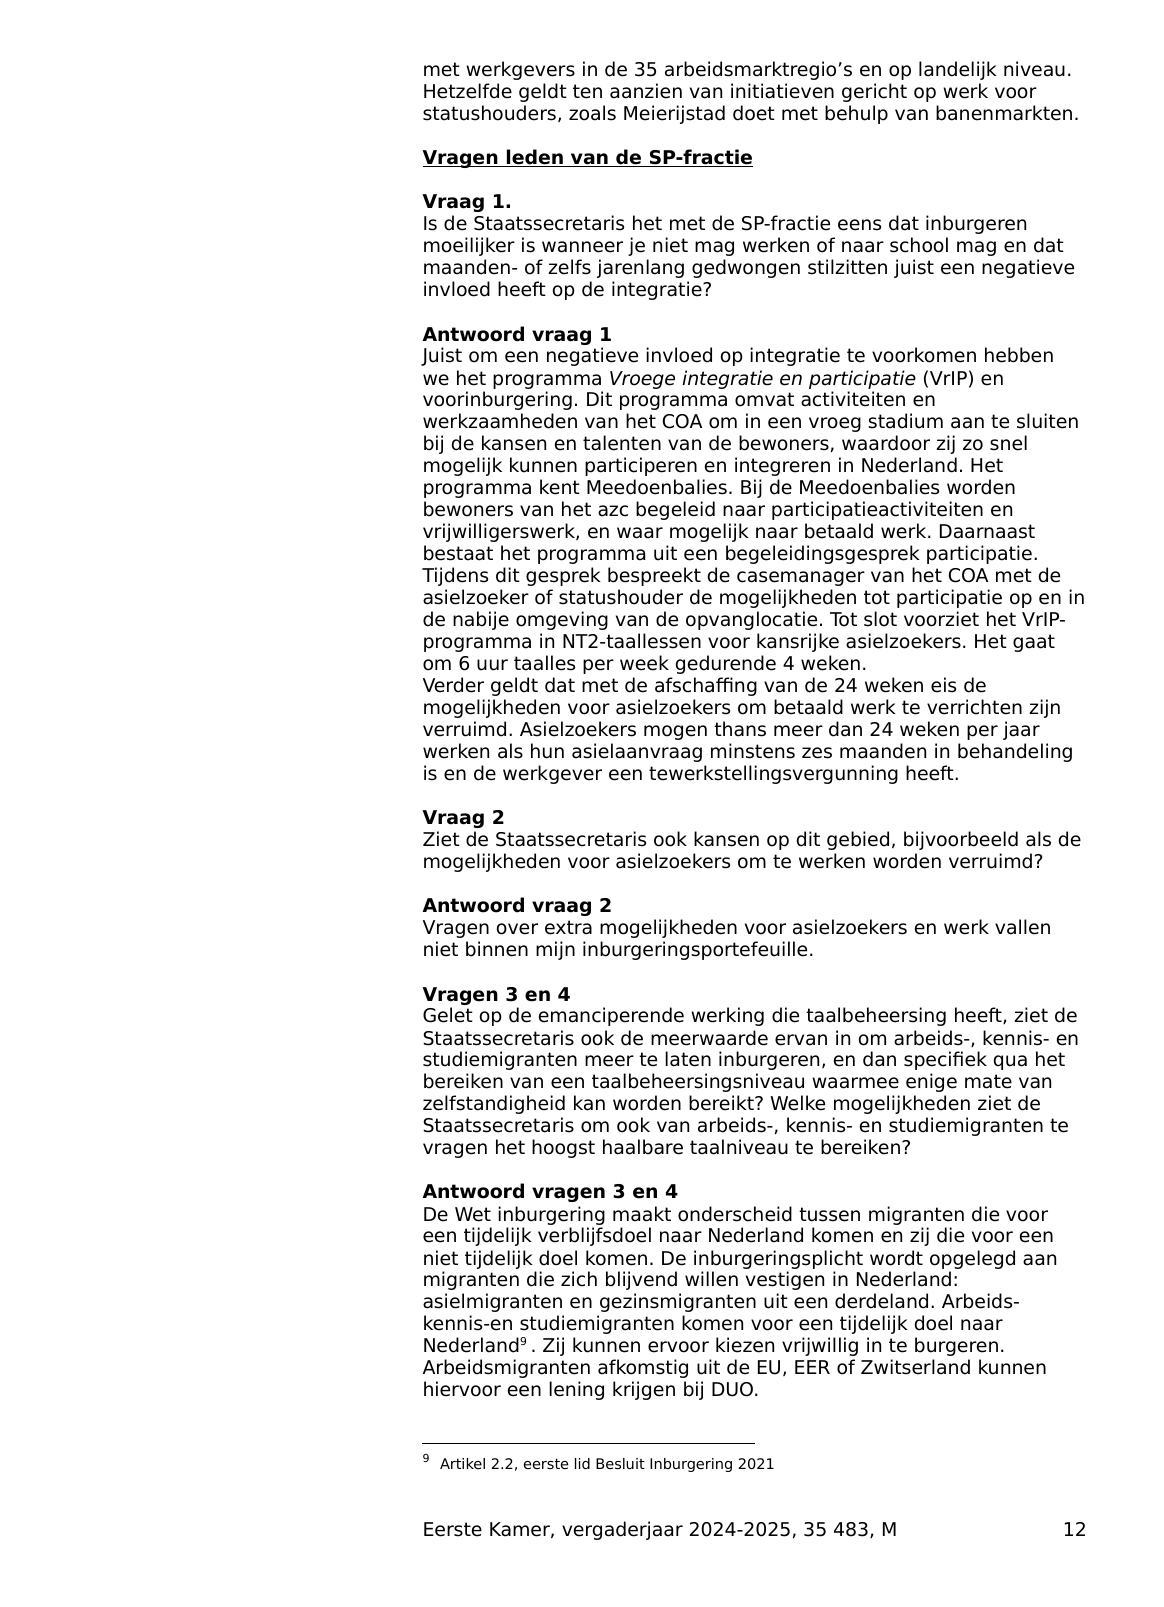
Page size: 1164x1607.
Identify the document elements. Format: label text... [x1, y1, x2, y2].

text Vraag 1. [422, 191, 1087, 213]
text Vraag 2 [422, 807, 1087, 829]
text Antwoord vraag 2 [422, 895, 1087, 917]
text Antwoord vragen 3 en 4 [422, 1181, 1087, 1203]
text Ziet de Staatssecretaris ook kansen op dit gebied, bijvoorbeeld als de mogelijkheden voor asielzoekers om te werken worden verruimd? [422, 829, 1087, 873]
text Antwoord vraag 1 [422, 323, 1087, 345]
text met werkgevers in de 35 arbeidsmarktregio’s en op landelijk niveau. Hetzelfde geldt ten aanzien van initiatieven gericht op werk voor statushouders, zoals Meierijstad doet met behulp van banenmarkten. [422, 59, 1087, 125]
text Juist om een negatieve invloed op integratie te voorkomen hebben we het programma Vroege integratie en participatie (VrIP) en voorinburgering. Dit programma omvat activiteiten en werkzaamheden van het COA om in een vroeg stadium aan te sluiten bij de kansen en talenten van de bewoners, waardoor zij zo snel mogelijk kunnen participeren en integreren in Nederland. Het programma kent Meedoenbalies. Bij de Meedoenbalies worden bewoners van het azc begeleid naar participatieactiviteiten en vrijwilligerswerk, en waar mogelijk naar betaald werk. Daarnaast bestaat het programma uit een begeleidingsgesprek participatie. Tijdens dit gesprek bespreekt de casemanager van het COA met de asielzoeker of statushouder de mogelijkheden tot participatie op en in de nabije omgeving van de opvanglocatie. Tot slot voorziet het VrIP-programma in NT2-taallessen voor kansrijke asielzoekers. Het gaat om 6 uur taalles per week gedurende 4 weken. [422, 345, 1087, 675]
text Verder geldt dat met de afschaffing van de 24 weken eis de mogelijkheden voor asielzoekers om betaald werk te verrichten zijn verruimd. Asielzoekers mogen thans meer dan 24 weken per jaar werken als hun asielaanvraag minstens zes maanden in behandeling is en de werkgever een tewerkstellingsvergunning heeft. [422, 675, 1087, 785]
subtitle Vragen leden van de SP-fractie [422, 147, 1087, 169]
text De Wet inburgering maakt onderscheid tussen migranten die voor een tijdelijk verblijfsdoel naar Nederland komen en zij die voor een niet tijdelijk doel komen. De inburgeringsplicht wordt opgelegd aan migranten die zich blijvend willen vestigen in Nederland: asielmigranten en gezinsmigranten uit een derdeland. Arbeids-kennis-en studiemigranten komen voor een tijdelijk doel naar Nederland. Zij kunnen ervoor kiezen vrijwillig in te burgeren. Arbeidsmigranten afkomstig uit de EU, EER of Zwitserland kunnen hiervoor een lening krijgen bij DUO. [422, 1203, 1087, 1401]
text Vragen over extra mogelijkheden voor asielzoekers en werk vallen niet binnen mijn inburgeringsportefeuille. [422, 917, 1087, 961]
text Is de Staatssecretaris het met de SP-fractie eens dat inburgeren moeilijker is wanneer je niet mag werken of naar school mag en dat maanden- of zelfs jarenlang gedwongen stilzitten juist een negatieve invloed heeft op de integratie? [422, 213, 1087, 301]
text Gelet op de emanciperende werking die taalbeheersing heeft, ziet de Staatssecretaris ook de meerwaarde ervan in om arbeids-, kennis- en studiemigranten meer te laten inburgeren, en dan specifiek qua het bereiken van een taalbeheersingsniveau waarmee enige mate van zelfstandigheid kan worden bereikt? Welke mogelijkheden ziet de Staatssecretaris om ook van arbeids-, kennis- en studiemigranten te vragen het hoogst haalbare taalniveau te bereiken? [422, 1005, 1087, 1159]
text Vragen 3 en 4 [422, 983, 1087, 1005]
text Artikel 2.2, eerste lid Besluit Inburgering 2021 [422, 1452, 1087, 1474]
